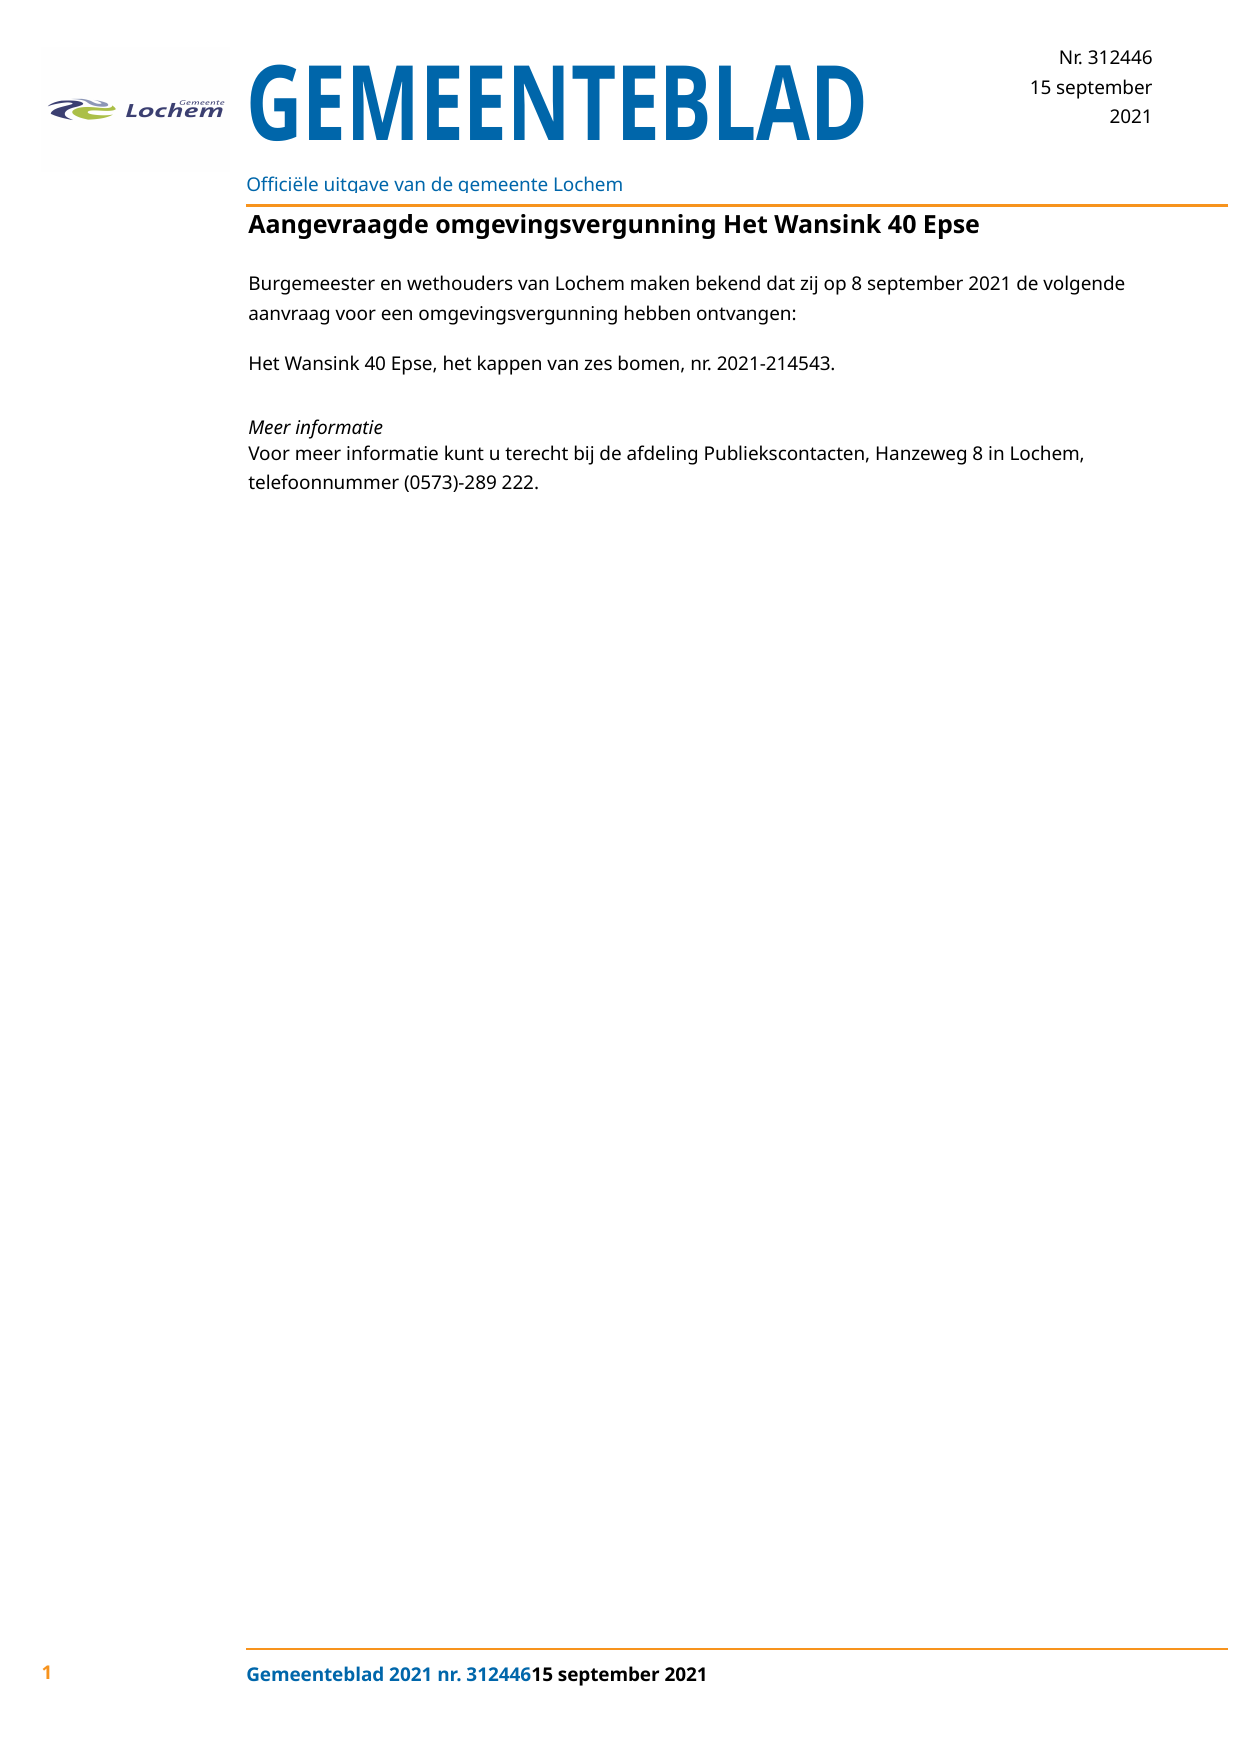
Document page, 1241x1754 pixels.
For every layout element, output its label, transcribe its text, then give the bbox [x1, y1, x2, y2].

text Meer informatie [248, 414, 1152, 440]
text Burgemeester en wethouders van Lochem maken bekend dat zij op 8 september 2021 de volgende aanvraag voor een omgevingsvergunning hebben ontvangen: [248, 270, 1152, 326]
text Voor meer informatie kunt u terecht bij de afdeling Publiekscontacten, Hanzeweg 8 in Lochem, telefoonnummer (0573)-289 222. [248, 440, 1152, 495]
text Aangevraagde omgevingsvergunning Het Wansink 40 Epse [248, 207, 1152, 241]
picture [41, 47, 231, 172]
text Het Wansink 40 Epse, het kappen van zes bomen, nr. 2021-214543. [248, 350, 1152, 376]
